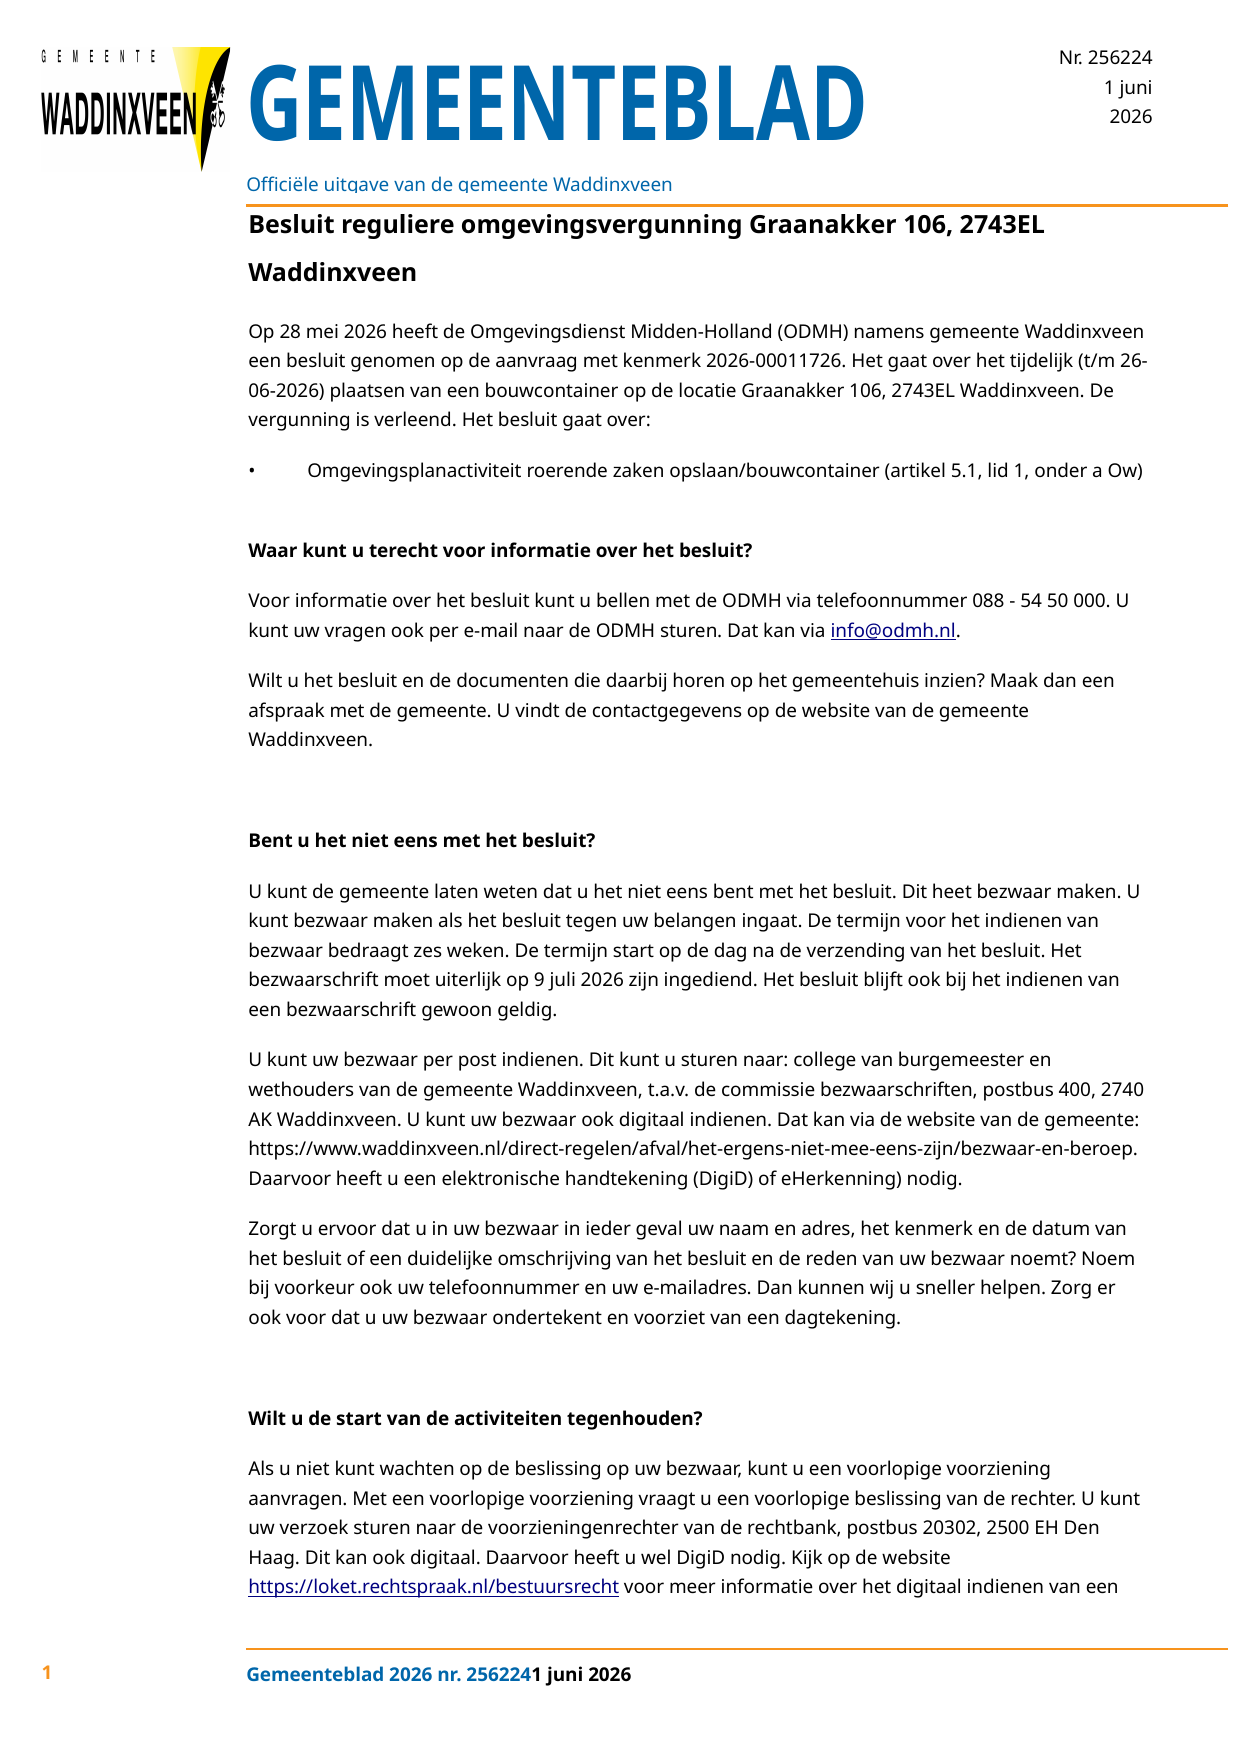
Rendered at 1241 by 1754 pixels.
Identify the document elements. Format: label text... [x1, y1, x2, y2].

text Zorgt u ervoor dat u in uw bezwaar in ieder geval uw naam en adres, het kenmerk en de datum van het besluit of een duidelijke omschrijving van het besluit en de reden van uw bezwaar noemt? Noem bij voorkeur ook uw telefoonnummer en uw e-mailadres. Dan kunnen wij u sneller helpen. Zorg er ook voor dat u uw bezwaar ondertekent en voorziet van een dagtekening. [248, 1215, 1152, 1330]
text Wilt u de start van de activiteiten tegenhouden? [248, 1405, 1152, 1431]
text U kunt uw bezwaar per post indienen. Dit kunt u sturen naar: college van burgemeester en wethouders van de gemeente Waddinxveen, t.a.v. de commissie bezwaarschriften, postbus 400, 2740 AK Waddinxveen. U kunt uw bezwaar ook digitaal indienen. Dat kan via de website van de gemeente: https://www.waddinxveen.nl/direct-regelen/afval/het-ergens-niet-mee-eens-zijn/bezwaar-en-beroep. Daarvoor heeft u een elektronische handtekening (DigiD) of eHerkenning) nodig. [248, 1047, 1152, 1191]
text Als u niet kunt wachten op de beslissing op uw bezwaar, kunt u een voorlopige voorziening aanvragen. Met een voorlopige voorziening vraagt u een voorlopige beslissing van de rechter. U kunt uw verzoek sturen naar de voorzieningenrechter van de rechtbank, postbus 20302, 2500 EH Den Haag. Dit kan ook digitaal. Daarvoor heeft u wel DigiD nodig. Kijk op de website https://loket.rechtspraak.nl/bestuursrecht voor meer informatie over het digitaal indienen van een [248, 1455, 1152, 1599]
text Waar kunt u terecht voor informatie over het besluit? [248, 537, 1152, 563]
text Voor informatie over het besluit kunt u bellen met de ODMH via telefoonnummer 088 - 54 50 000. U kunt uw vragen ook per e-mail naar de ODMH sturen. Dat kan via info@odmh.nl. [248, 587, 1152, 643]
text Op 28 mei 2026 heeft de Omgevingsdienst Midden-Holland (ODMH) namens gemeente Waddinxveen een besluit genomen op de aanvraag met kenmerk 2026-00011726. Het gaat over het tijdelijk (t/m 26-06-2026) plaatsen van een bouwcontainer op de locatie Graanakker 106, 2743EL Waddinxveen. De vergunning is verleend. Het besluit gaat over: [248, 318, 1152, 432]
text U kunt de gemeente laten weten dat u het niet eens bent met het besluit. Dit heet bezwaar maken. U kunt bezwaar maken als het besluit tegen uw belangen ingaat. De termijn voor het indienen van bezwaar bedraagt zes weken. De termijn start op de dag na de verzending van het besluit. Het bezwaarschrift moet uiterlijk op 9 juli 2026 zijn ingediend. Het besluit blijft ook bij het indienen van een bezwaarschrift gewoon geldig. [248, 878, 1152, 1022]
picture [41, 47, 231, 172]
text Besluit reguliere omgevingsvergunning Graanakker 106, 2743EL Waddinxveen [248, 207, 1152, 288]
list Omgevingsplanactiviteit roerende zaken opslaan/bouwcontainer (artikel 5.1, lid 1, onder a Ow) [248, 457, 1152, 483]
text Wilt u het besluit en de documenten die daarbij horen op het gemeentehuis inzien? Maak dan een afspraak met de gemeente. U vindt de contactgegevens op de website van de gemeente Waddinxveen. [248, 667, 1152, 752]
text Bent u het niet eens met het besluit? [248, 827, 1152, 853]
